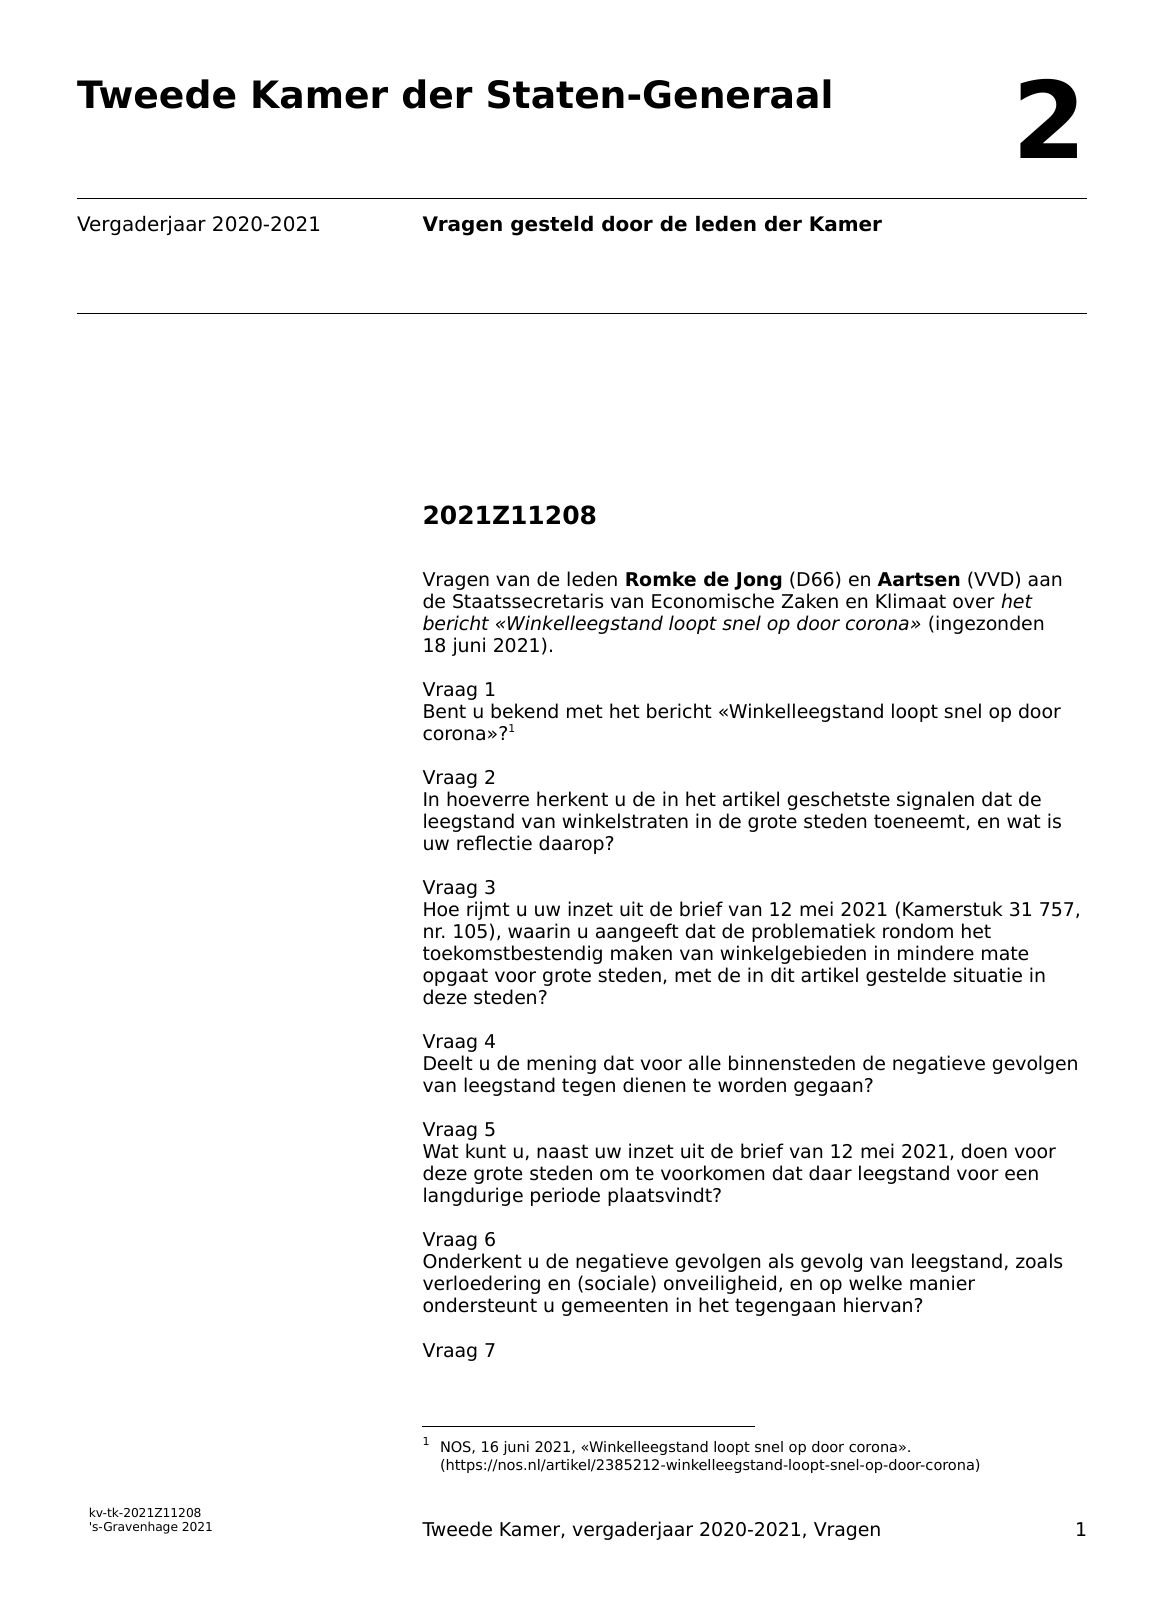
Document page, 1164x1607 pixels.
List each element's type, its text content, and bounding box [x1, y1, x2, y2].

table_cell Vergaderjaar 2020-2021 [77, 199, 422, 313]
text In hoeverre herkent u de in het artikel geschetste signalen dat de leegstand van winkelstraten in de grote steden toeneemt, en wat is uw reflectie daarop? [422, 789, 1087, 855]
text 2021Z11208 [422, 501, 1087, 531]
text 's-Gravenhage 2021 [88, 1520, 323, 1534]
text Hoe rijmt u uw inzet uit de brief van 12 mei 2021 (Kamerstuk 31 757, nr. 105), waarin u aangeeft dat de problematiek rondom het toekomstbestendig maken van winkelgebieden in mindere mate opgaat voor grote steden, met de in dit artikel gestelde situatie in deze steden? [422, 899, 1087, 1009]
text Onderkent u de negatieve gevolgen als gevolg van leegstand, zoals verloedering en (sociale) onveiligheid, en op welke manier ondersteunt u gemeenten in het tegengaan hiervan? [422, 1251, 1087, 1317]
text Vragen van de leden Romke de Jong (D66) en Aartsen (VVD) aan de Staatssecretaris van Economische Zaken en Klimaat over het bericht «Winkelleegstand loopt snel op door corona» (ingezonden 18 juni 2021). [422, 569, 1087, 657]
text Vraag 3 [422, 877, 1087, 899]
table_cell Vragen gesteld door de leden der Kamer [422, 199, 1087, 313]
table_header 2 [886, 59, 1087, 198]
table_header Tweede Kamer der Staten-Generaal [77, 59, 886, 198]
text Deelt u de mening dat voor alle binnensteden de negatieve gevolgen van leegstand tegen dienen te worden gegaan? [422, 1053, 1087, 1097]
text Vraag 7 [422, 1339, 1087, 1361]
text Bent u bekend met het bericht «Winkelleegstand loopt snel op door corona»? [422, 701, 1087, 745]
text kv-tk-2021Z11208 [88, 1506, 323, 1520]
text NOS, 16 juni 2021, «Winkelleegstand loopt snel op door corona». (https://nos.nl/artikel/2385212-winkelleegstand-loopt-snel-op-door-corona) [422, 1435, 1087, 1474]
text Vraag 4 [422, 1031, 1087, 1053]
text Vraag 5 [422, 1119, 1087, 1141]
text Vraag 6 [422, 1229, 1087, 1251]
text Wat kunt u, naast uw inzet uit de brief van 12 mei 2021, doen voor deze grote steden om te voorkomen dat daar leegstand voor een langdurige periode plaatsvindt? [422, 1141, 1087, 1207]
text Vraag 2 [422, 767, 1087, 789]
text Vraag 1 [422, 679, 1087, 701]
